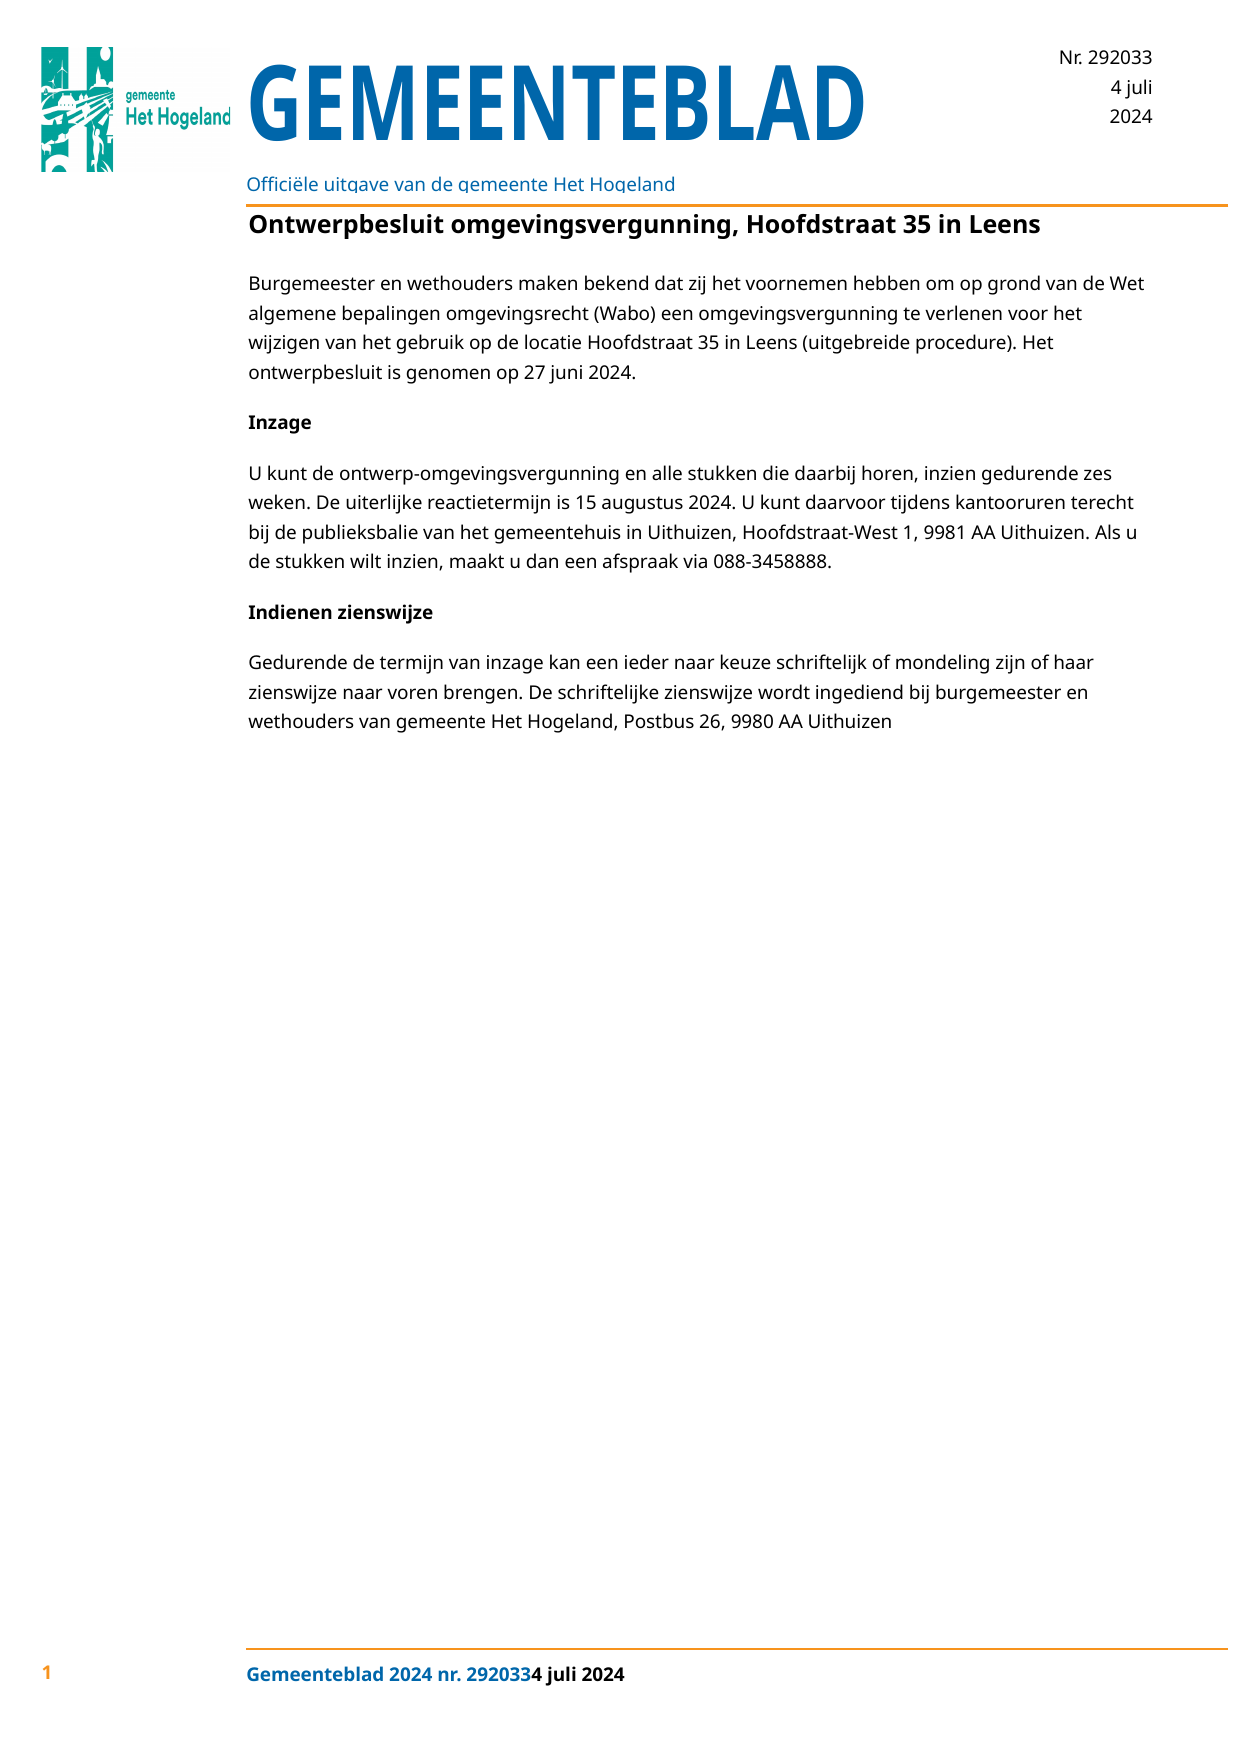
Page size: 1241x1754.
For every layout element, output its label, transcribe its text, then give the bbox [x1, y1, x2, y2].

text Burgemeester en wethouders maken bekend dat zij het voornemen hebben om op grond van de Wet algemene bepalingen omgevingsrecht (Wabo) een omgevingsvergunning te verlenen voor het wijzigen van het gebruik op de locatie Hoofdstraat 35 in Leens (uitgebreide procedure). Het ontwerpbesluit is genomen op 27 juni 2024. [248, 270, 1152, 385]
picture [41, 47, 231, 172]
text U kunt de ontwerp-omgevingsvergunning en alle stukken die daarbij horen, inzien gedurende zes weken. De uiterlijke reactietermijn is 15 augustus 2024. U kunt daarvoor tijdens kantooruren terecht bij de publieksbalie van het gemeentehuis in Uithuizen, Hoofdstraat-West 1, 9981 AA Uithuizen. Als u de stukken wilt inzien, maakt u dan een afspraak via 088-3458888. [248, 460, 1152, 574]
text Gedurende de termijn van inzage kan een ieder naar keuze schriftelijk of mondeling zijn of haar zienswijze naar voren brengen. De schriftelijke zienswijze wordt ingediend bij burgemeester en wethouders van gemeente Het Hogeland, Postbus 26, 9980 AA Uithuizen [248, 649, 1152, 734]
text Inzage [248, 409, 1152, 435]
text Indienen zienswijze [248, 599, 1152, 625]
text Ontwerpbesluit omgevingsvergunning, Hoofdstraat 35 in Leens [248, 207, 1152, 241]
